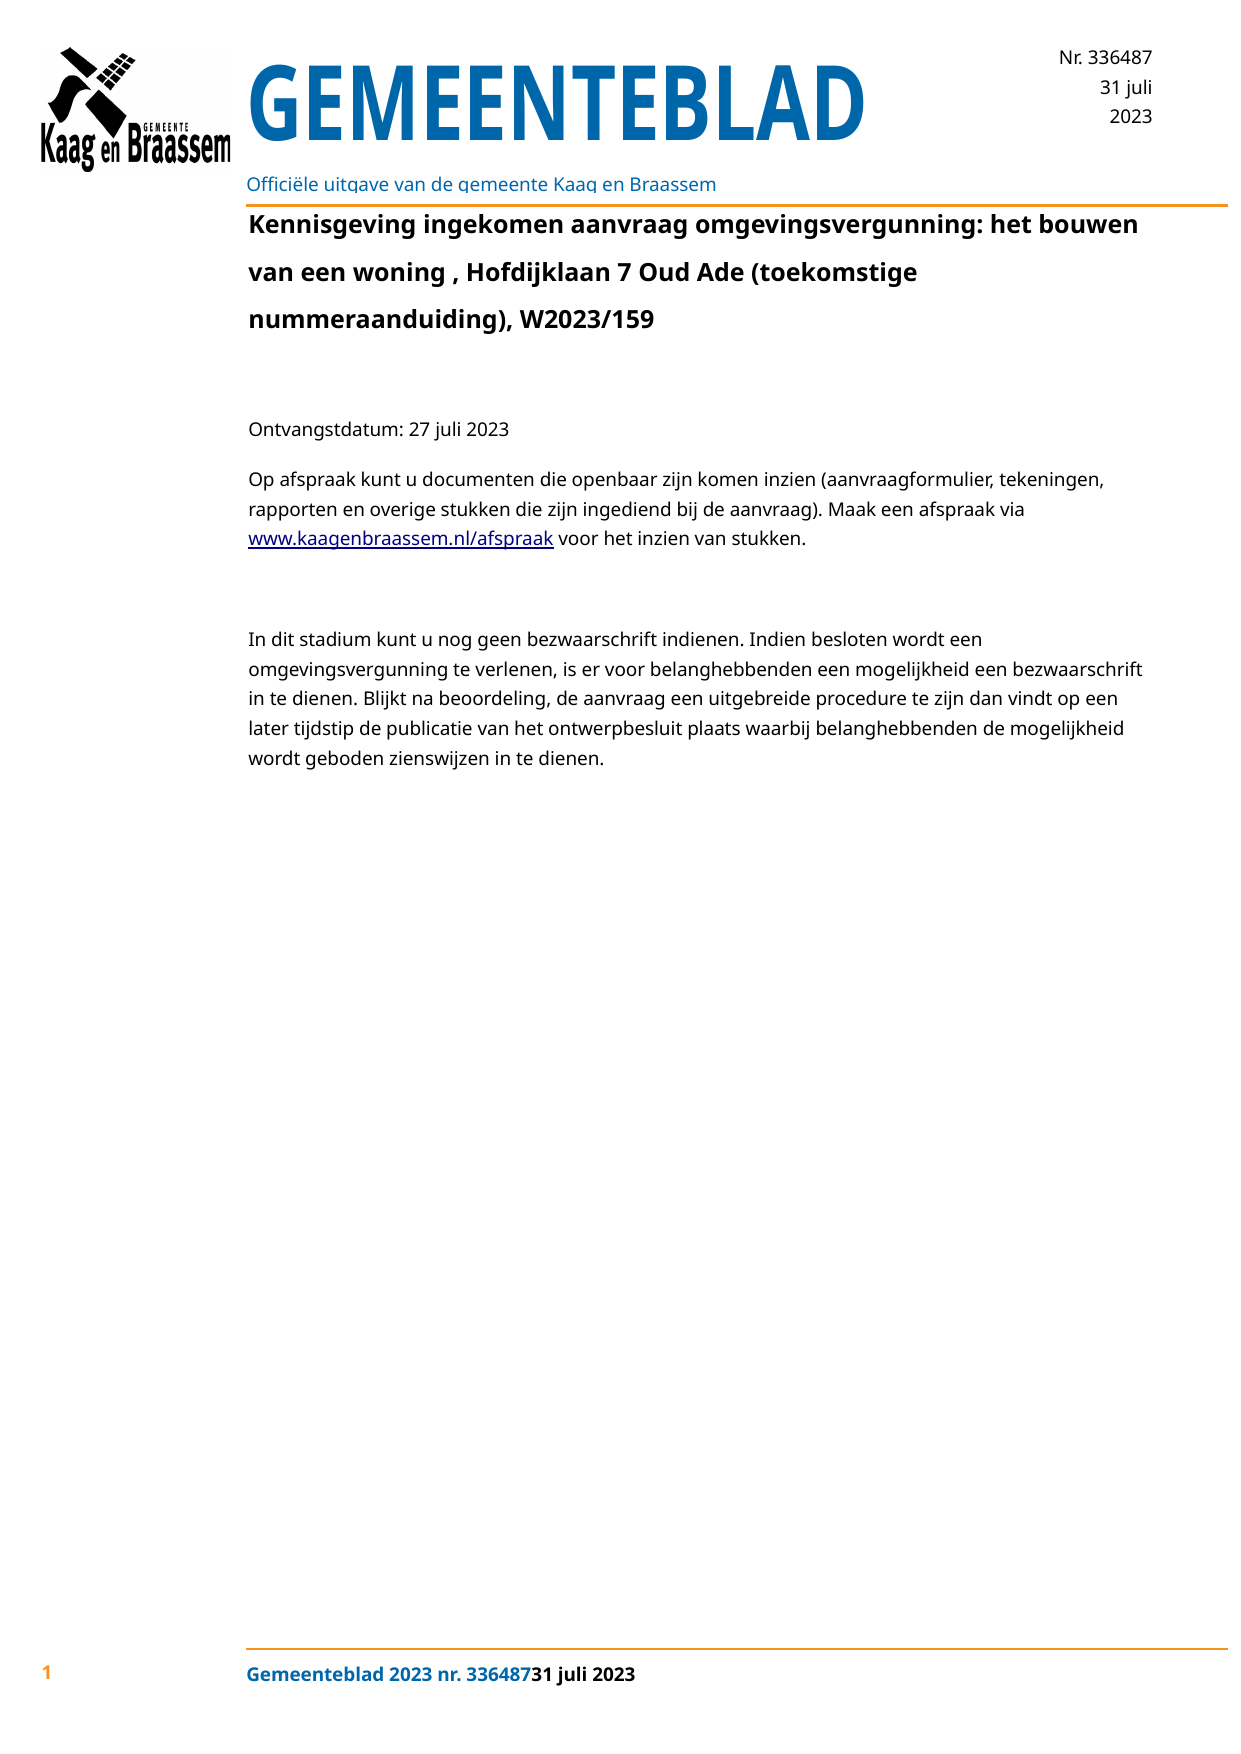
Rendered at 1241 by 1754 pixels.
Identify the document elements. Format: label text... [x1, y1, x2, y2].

picture [41, 47, 231, 172]
text Kennisgeving ingekomen aanvraag omgevingsvergunning: het bouwen van een woning , Hofdijklaan 7 Oud Ade (toekomstige nummeraanduiding), W2023/159 [248, 207, 1152, 336]
text In dit stadium kunt u nog geen bezwaarschrift indienen. Indien besloten wordt een omgevingsvergunning te verlenen, is er voor belanghebbenden een mogelijkheid een bezwaarschrift in te dienen. Blijkt na beoordeling, de aanvraag een uitgebreide procedure te zijn dan vindt op een later tijdstip de publicatie van het ontwerpbesluit plaats waarbij belanghebbenden de mogelijkheid wordt geboden zienswijzen in te dienen. [248, 626, 1152, 770]
text Op afspraak kunt u documenten die openbaar zijn komen inzien (aanvraagformulier, tekeningen, rapporten en overige stukken die zijn ingediend bij de aanvraag). Maak een afspraak via www.kaagenbraassem.nl/afspraak voor het inzien van stukken. [248, 466, 1152, 551]
text Ontvangstdatum: 27 juli 2023 [248, 416, 1152, 442]
